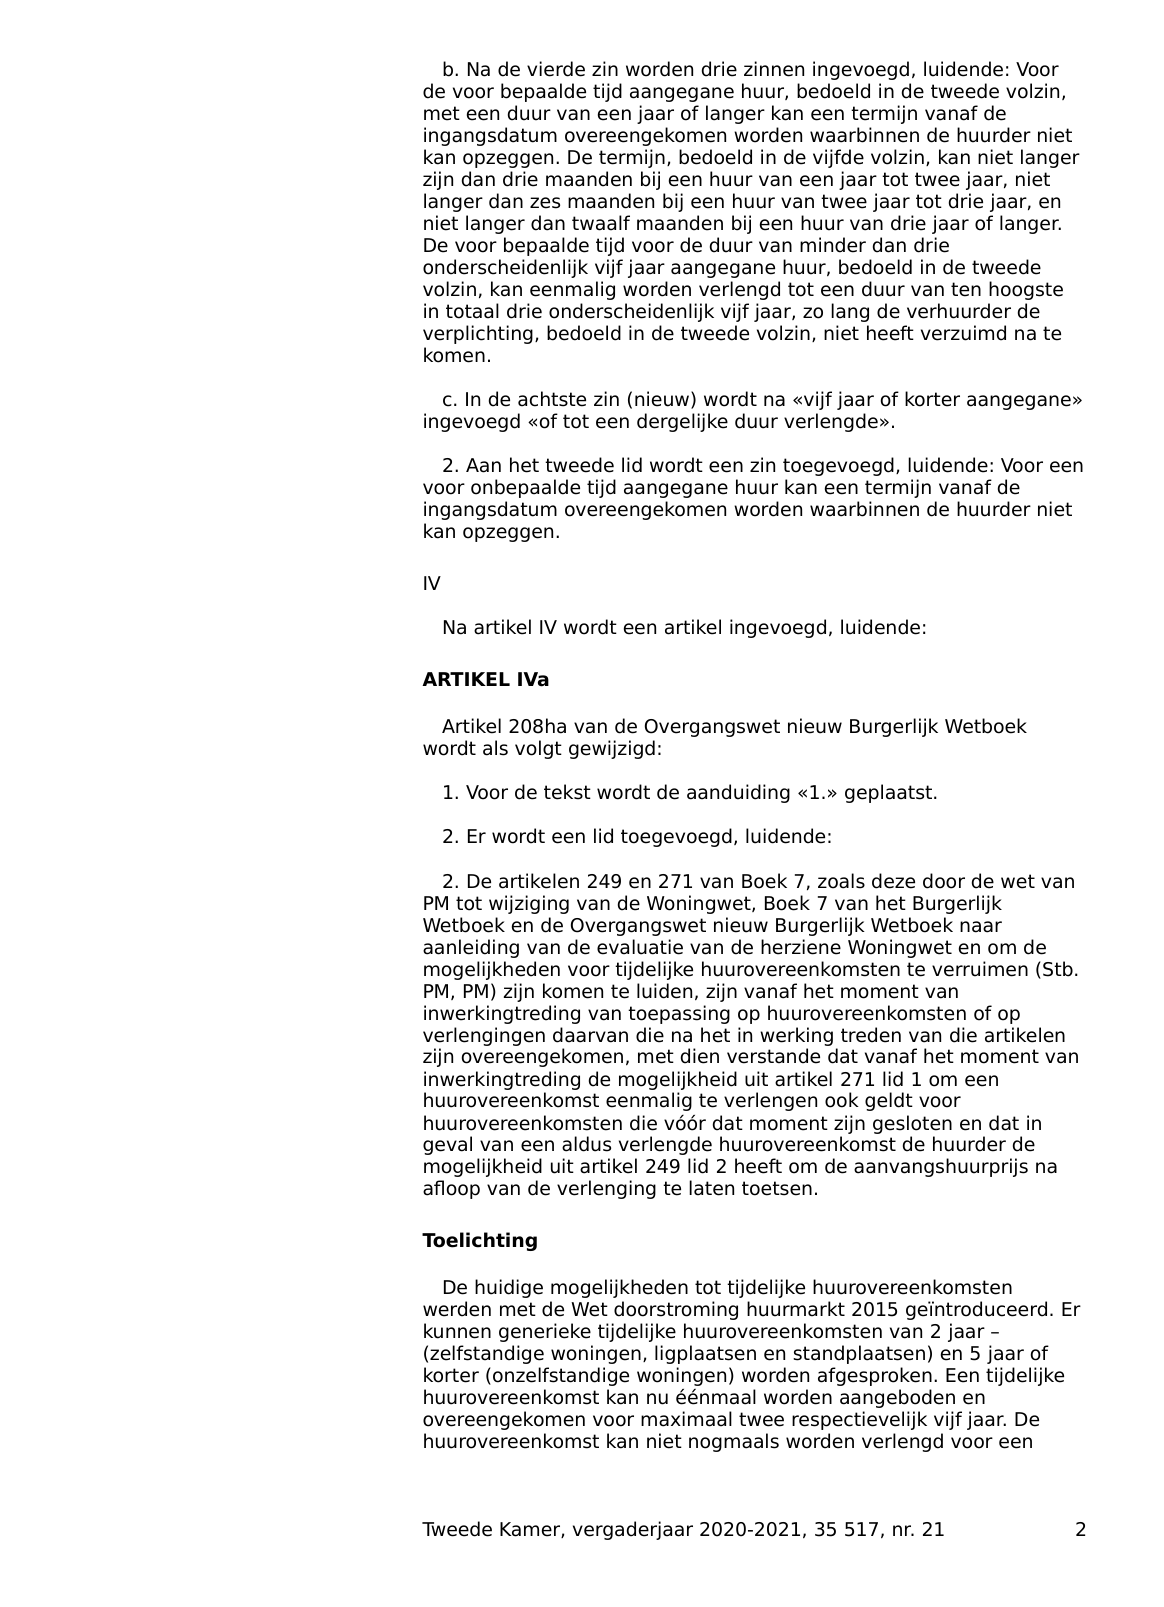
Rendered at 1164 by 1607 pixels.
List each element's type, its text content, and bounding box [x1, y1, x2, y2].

text 1. Voor de tekst wordt de aanduiding «1.» geplaatst. [422, 782, 1087, 804]
text Artikel 208ha van de Overgangswet nieuw Burgerlijk Wetboek wordt als volgt gewijzigd: [422, 716, 1087, 760]
text De huidige mogelijkheden tot tijdelijke huurovereenkomsten werden met de Wet doorstroming huurmarkt 2015 geïntroduceerd. Er kunnen generieke tijdelijke huurovereenkomsten van 2 jaar – (zelfstandige woningen, ligplaatsen en standplaatsen) en 5 jaar of korter (onzelfstandige woningen) worden afgesproken. Een tijdelijke huurovereenkomst kan nu éénmaal worden aangeboden en overeengekomen voor maximaal twee respectievelijk vijf jaar. De huurovereenkomst kan niet nogmaals worden verlengd voor een [422, 1277, 1087, 1453]
text c. In de achtste zin (nieuw) wordt na «vijf jaar of korter aangegane» ingevoegd «of tot een dergelijke duur verlengde». [422, 389, 1087, 433]
text 2. Er wordt een lid toegevoegd, luidende: [422, 826, 1087, 848]
text b. Na de vierde zin worden drie zinnen ingevoegd, luidende: Voor de voor bepaalde tijd aangegane huur, bedoeld in de tweede volzin, met een duur van een jaar of langer kan een termijn vanaf de ingangsdatum overeengekomen worden waarbinnen de huurder niet kan opzeggen. De termijn, bedoeld in de vijfde volzin, kan niet langer zijn dan drie maanden bij een huur van een jaar tot twee jaar, niet langer dan zes maanden bij een huur van twee jaar tot drie jaar, en niet langer dan twaalf maanden bij een huur van drie jaar of langer. De voor bepaalde tijd voor de duur van minder dan drie onderscheidenlijk vijf jaar aangegane huur, bedoeld in de tweede volzin, kan eenmalig worden verlengd tot een duur van ten hoogste in totaal drie onderscheidenlijk vijf jaar, zo lang de verhuurder de verplichting, bedoeld in de tweede volzin, niet heeft verzuimd na te komen. [422, 59, 1087, 367]
subtitle IV [422, 573, 1087, 595]
text Na artikel IV wordt een artikel ingevoegd, luidende: [422, 617, 1087, 639]
text 2. De artikelen 249 en 271 van Boek 7, zoals deze door de wet van PM tot wijziging van de Woningwet, Boek 7 van het Burgerlijk Wetboek en de Overgangswet nieuw Burgerlijk Wetboek naar aanleiding van de evaluatie van de herziene Woningwet en om de mogelijkheden voor tijdelijke huurovereenkomsten te verruimen (Stb. PM, PM) zijn komen te luiden, zijn vanaf het moment van inwerkingtreding van toepassing op huurovereenkomsten of op verlengingen daarvan die na het in werking treden van die artikelen zijn overeengekomen, met dien verstande dat vanaf het moment van inwerkingtreding de mogelijkheid uit artikel 271 lid 1 om een huurovereenkomst eenmalig te verlengen ook geldt voor huurovereenkomsten die vóór dat moment zijn gesloten en dat in geval van een aldus verlengde huurovereenkomst de huurder de mogelijkheid uit artikel 249 lid 2 heeft om de aanvangshuurprijs na afloop van de verlenging te laten toetsen. [422, 871, 1087, 1200]
subtitle Toelichting [422, 1230, 1087, 1252]
subtitle ARTIKEL IVa [422, 669, 1087, 691]
text 2. Aan het tweede lid wordt een zin toegevoegd, luidende: Voor een voor onbepaalde tijd aangegane huur kan een termijn vanaf de ingangsdatum overeengekomen worden waarbinnen de huurder niet kan opzeggen. [422, 455, 1087, 543]
